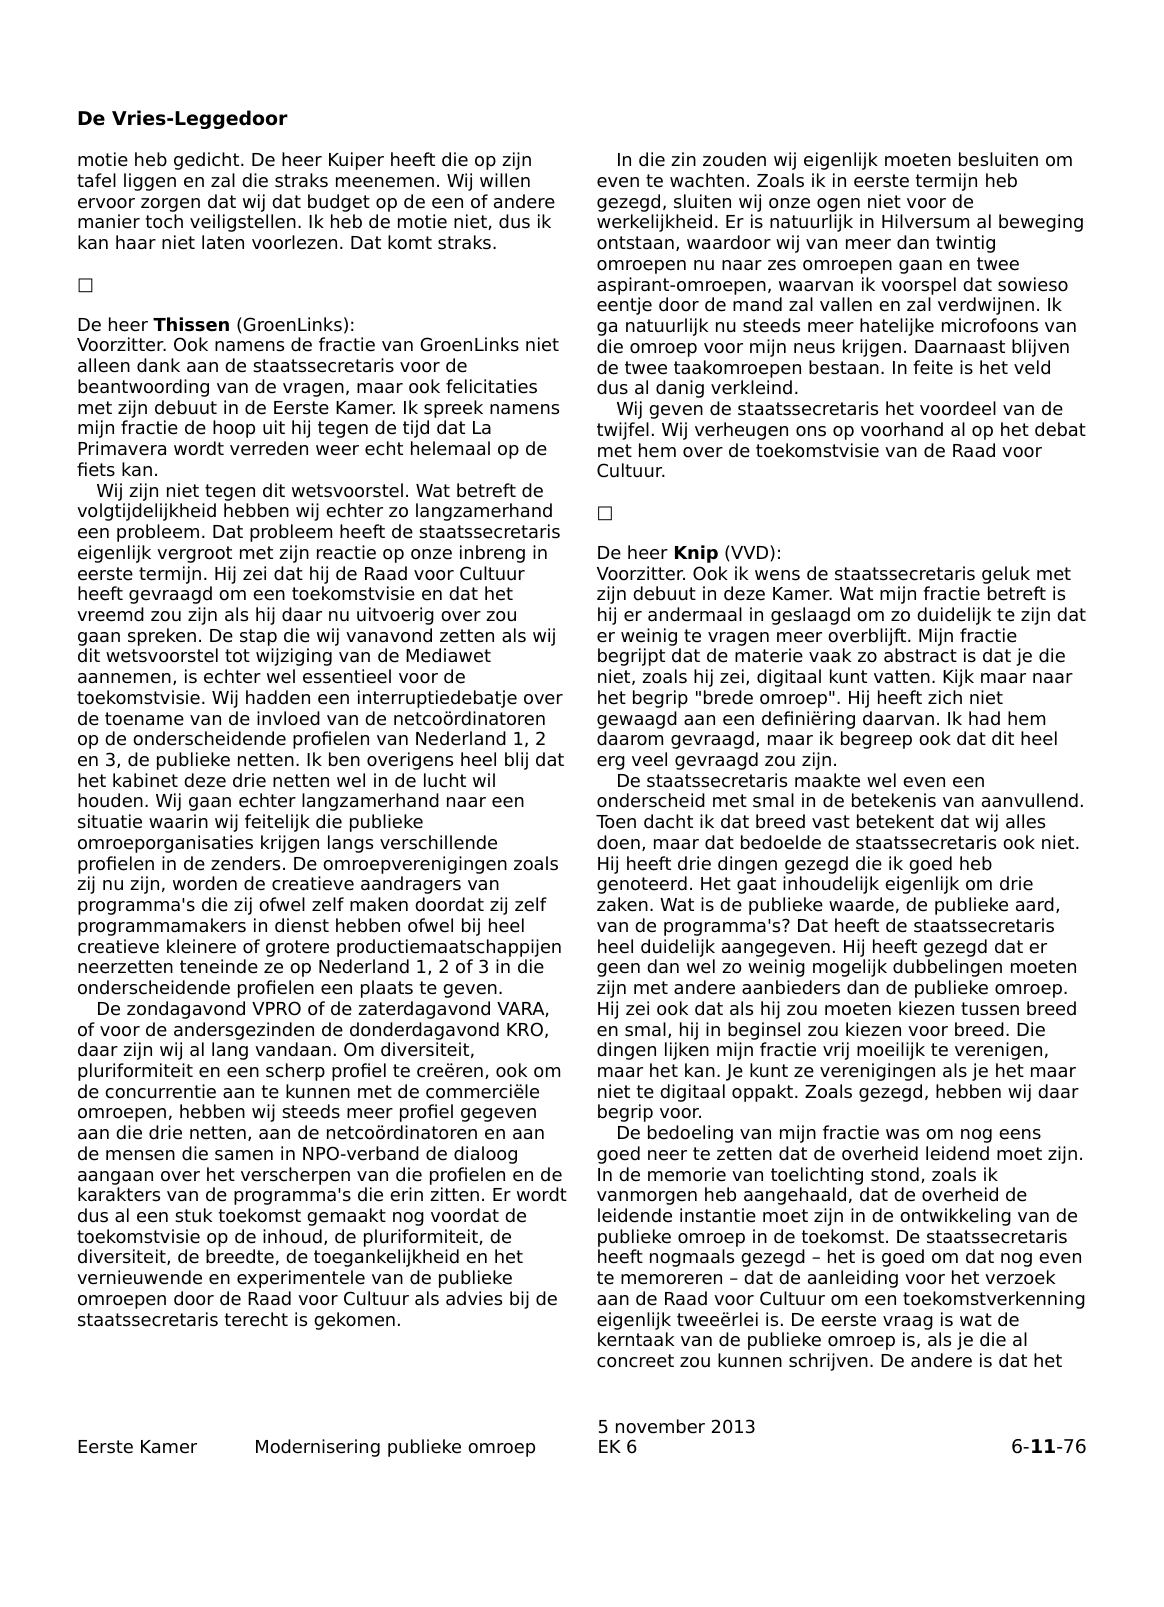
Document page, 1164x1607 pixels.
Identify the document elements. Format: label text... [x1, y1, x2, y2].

text De heer Knip (VVD): [596, 543, 1087, 563]
text Wij zijn niet tegen dit wetsvoorstel. Wat betreft de volgtijdelijkheid hebben wij echter zo langzamerhand een probleem. Dat probleem heeft de staatssecretaris eigenlijk vergroot met zijn reactie op onze inbreng in eerste termijn. Hij zei dat hij de Raad voor Cultuur heeft gevraagd om een toekomstvisie en dat het vreemd zou zijn als hij daar nu uitvoerig over zou gaan spreken. De stap die wij vanavond zetten als wij dit wetsvoorstel tot wijziging van de Mediawet aannemen, is echter wel essentieel voor de toekomstvisie. Wij hadden een interruptiedebatje over de toename van de invloed van de netcoördinatoren op de onderscheidende profielen van Nederland 1, 2 en 3, de publieke netten. Ik ben overigens heel blij dat het kabinet deze drie netten wel in de lucht wil houden. Wij gaan echter langzamerhand naar een situatie waarin wij feitelijk die publieke omroeporganisaties krijgen langs verschillende profielen in de zenders. De omroepverenigingen zoals zij nu zijn, worden de creatieve aandragers van programma's die zij ofwel zelf maken doordat zij zelf programmamakers in dienst hebben ofwel bij heel creatieve kleinere of grotere productiemaatschappijen neerzetten teneinde ze op Nederland 1, 2 of 3 in die onderscheidende profielen een plaats te geven. [77, 480, 567, 999]
text De bedoeling van mijn fractie was om nog eens goed neer te zetten dat de overheid leidend moet zijn. In de memorie van toelichting stond, zoals ik vanmorgen heb aangehaald, dat de overheid de leidende instantie moet zijn in de ontwikkeling van de publieke omroep in de toekomst. De staatssecretaris heeft nogmaals gezegd – het is goed om dat nog even te memoreren – dat de aanleiding voor het verzoek aan de Raad voor Cultuur om een toekomstverkenning eigenlijk tweeërlei is. De eerste vraag is wat de kerntaak van de publieke omroep is, als je die al concreet zou kunnen schrijven. De andere is dat het [596, 1123, 1087, 1372]
text motie heb gedicht. De heer Kuiper heeft die op zijn tafel liggen en zal die straks meenemen. Wij willen ervoor zorgen dat wij dat budget op de een of andere manier toch veiligstellen. Ik heb de motie niet, dus ik kan haar niet laten voorlezen. Dat komt straks. [77, 150, 567, 254]
text De zondagavond VPRO of de zaterdagavond VARA, of voor de andersgezinden de donderdagavond KRO, daar zijn wij al lang vandaan. Om diversiteit, pluriformiteit en een scherp profiel te creëren, ook om de concurrentie aan te kunnen met de commerciële omroepen, hebben wij steeds meer profiel gegeven aan die drie netten, aan de netcoördinatoren en aan de mensen die samen in NPO-verband de dialoog aangaan over het verscherpen van die profielen en de karakters van de programma's die erin zitten. Er wordt dus al een stuk toekomst gemaakt nog voordat de toekomstvisie op de inhoud, de pluriformiteit, de diversiteit, de breedte, de toegankelijkheid en het vernieuwende en experimentele van de publieke omroepen door de Raad voor Cultuur als advies bij de staatssecretaris terecht is gekomen. [77, 999, 567, 1330]
text □ [596, 502, 1087, 523]
text □ [77, 274, 567, 294]
text Wij geven de staatssecretaris het voordeel van de twijfel. Wij verheugen ons op voorhand al op het debat met hem over de toekomstvisie van de Raad voor Cultuur. [596, 399, 1087, 482]
text Voorzitter. Ook namens de fractie van GroenLinks niet alleen dank aan de staatssecretaris voor de beantwoording van de vragen, maar ook felicitaties met zijn debuut in de Eerste Kamer. Ik spreek namens mijn fractie de hoop uit hij tegen de tijd dat La Primavera wordt verreden weer echt helemaal op de fiets kan. [77, 335, 567, 480]
text Voorzitter. Ook ik wens de staatssecretaris geluk met zijn debuut in deze Kamer. Wat mijn fractie betreft is hij er andermaal in geslaagd om zo duidelijk te zijn dat er weinig te vragen meer overblijft. Mijn fractie begrijpt dat de materie vaak zo abstract is dat je die niet, zoals hij zei, digitaal kunt vatten. Kijk maar naar het begrip "brede omroep". Hij heeft zich niet gewaagd aan een definiëring daarvan. Ik had hem daarom gevraagd, maar ik begreep ook dat dit heel erg veel gevraagd zou zijn. [596, 563, 1087, 771]
text De staatssecretaris maakte wel even een onderscheid met smal in de betekenis van aanvullend. Toen dacht ik dat breed vast betekent dat wij alles doen, maar dat bedoelde de staatssecretaris ook niet. Hij heeft drie dingen gezegd die ik goed heb genoteerd. Het gaat inhoudelijk eigenlijk om drie zaken. Wat is de publieke waarde, de publieke aard, van de programma's? Dat heeft de staatssecretaris heel duidelijk aangegeven. Hij heeft gezegd dat er geen dan wel zo weinig mogelijk dubbelingen moeten zijn met andere aanbieders dan de publieke omroep. Hij zei ook dat als hij zou moeten kiezen tussen breed en smal, hij in beginsel zou kiezen voor breed. Die dingen lijken mijn fractie vrij moeilijk te verenigen, maar het kan. Je kunt ze verenigingen als je het maar niet te digitaal oppakt. Zoals gezegd, hebben wij daar begrip voor. [596, 771, 1087, 1123]
text De heer Thissen (GroenLinks): [77, 314, 567, 335]
text In die zin zouden wij eigenlijk moeten besluiten om even te wachten. Zoals ik in eerste termijn heb gezegd, sluiten wij onze ogen niet voor de werkelijkheid. Er is natuurlijk in Hilversum al beweging ontstaan, waardoor wij van meer dan twintig omroepen nu naar zes omroepen gaan en twee aspirant-omroepen, waarvan ik voorspel dat sowieso eentje door de mand zal vallen en zal verdwijnen. Ik ga natuurlijk nu steeds meer hatelijke microfoons van die omroep voor mijn neus krijgen. Daarnaast blijven de twee taakomroepen bestaan. In feite is het veld dus al danig verkleind. [596, 150, 1087, 399]
